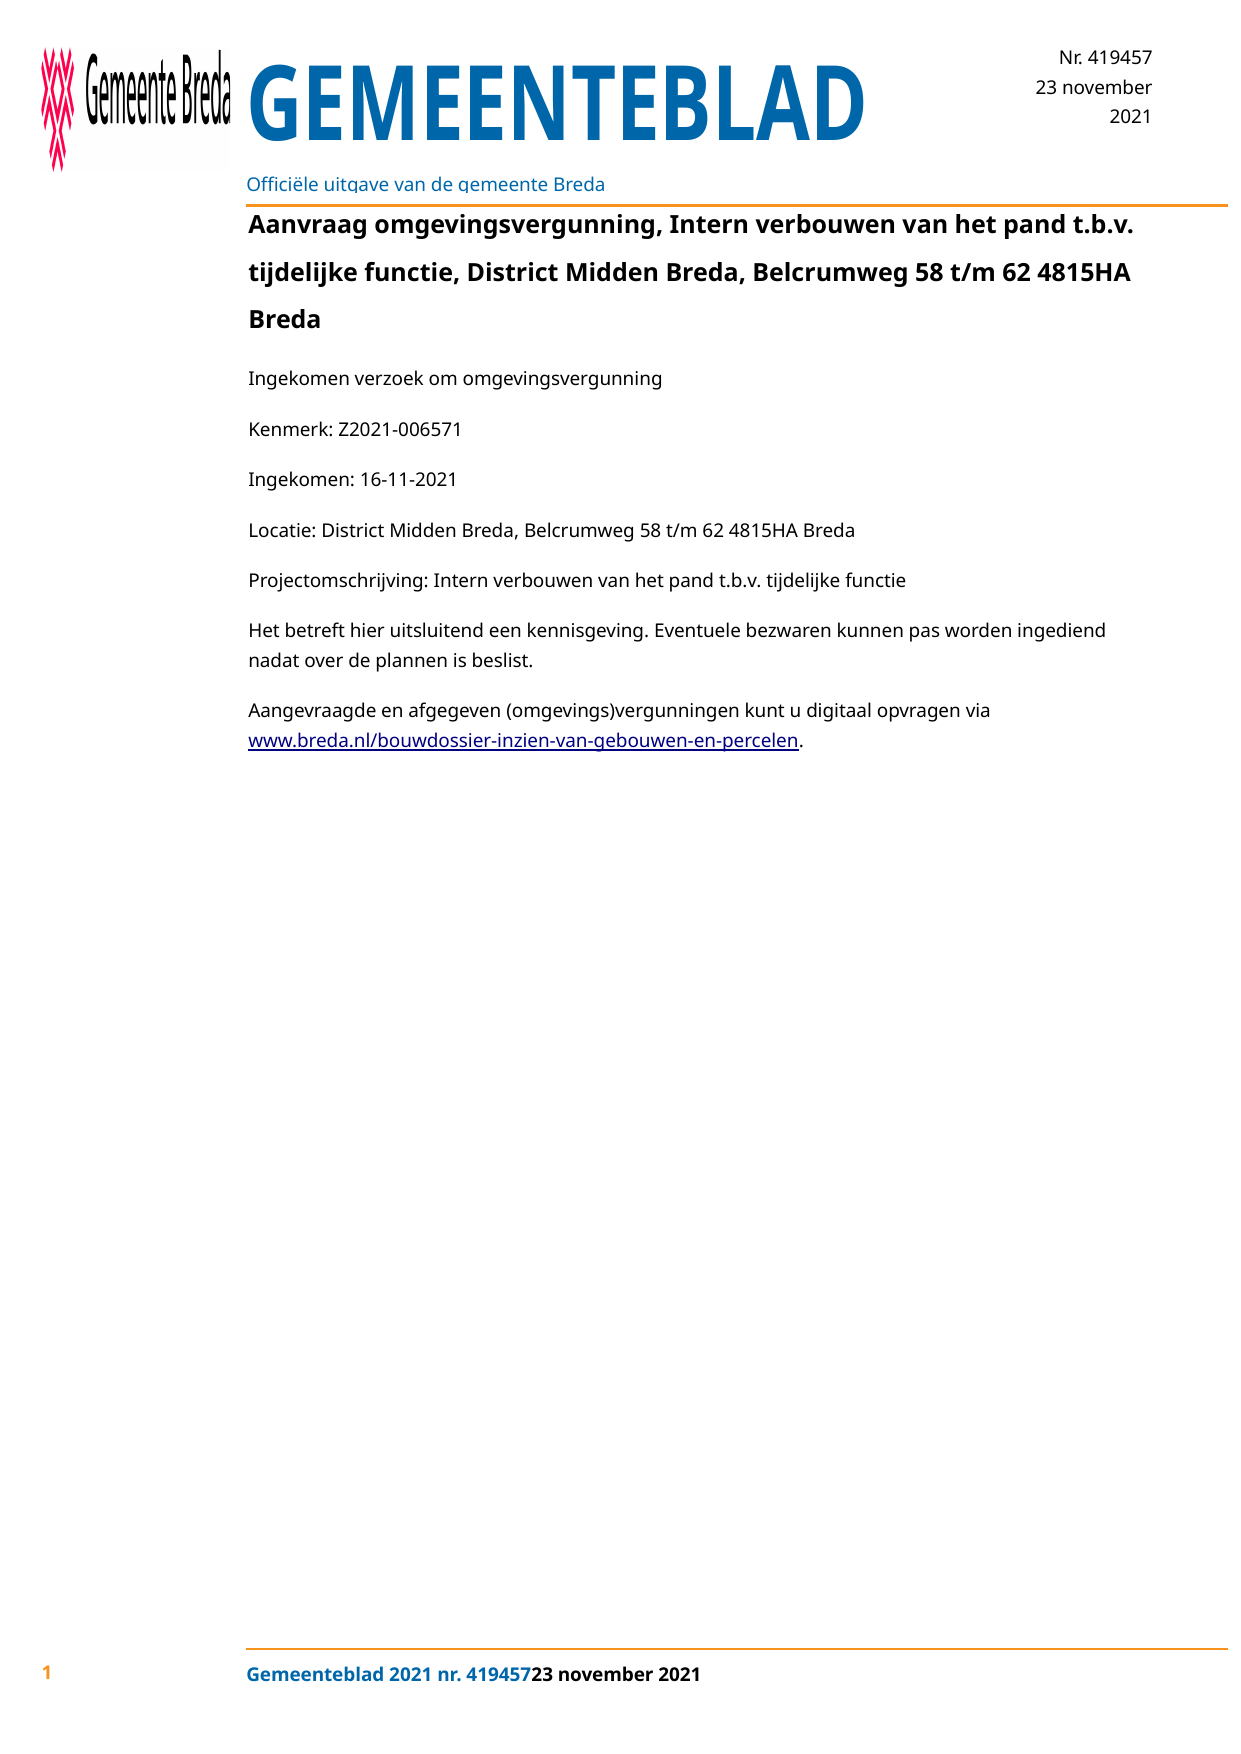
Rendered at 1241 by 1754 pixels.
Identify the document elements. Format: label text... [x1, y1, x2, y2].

text Aanvraag omgevingsvergunning, Intern verbouwen van het pand t.b.v. tijdelijke functie, District Midden Breda, Belcrumweg 58 t/m 62 4815HA Breda [248, 207, 1152, 336]
text Het betreft hier uitsluitend een kennisgeving. Eventuele bezwaren kunnen pas worden ingediend nadat over de plannen is beslist. [248, 618, 1152, 673]
text Kenmerk: Z2021-006571 [248, 416, 1152, 442]
picture [41, 47, 231, 172]
text Ingekomen verzoek om omgevingsvergunning [248, 366, 1152, 391]
text Projectomschrijving: Intern verbouwen van het pand t.b.v. tijdelijke functie [248, 567, 1152, 593]
text Aangevraagde en afgegeven (omgevings)vergunningen kunt u digitaal opvragen via www.breda.nl/bouwdossier-inzien-van-gebouwen-en-percelen. [248, 698, 1152, 753]
text Locatie: District Midden Breda, Belcrumweg 58 t/m 62 4815HA Breda [248, 517, 1152, 542]
text Ingekomen: 16-11-2021 [248, 466, 1152, 492]
